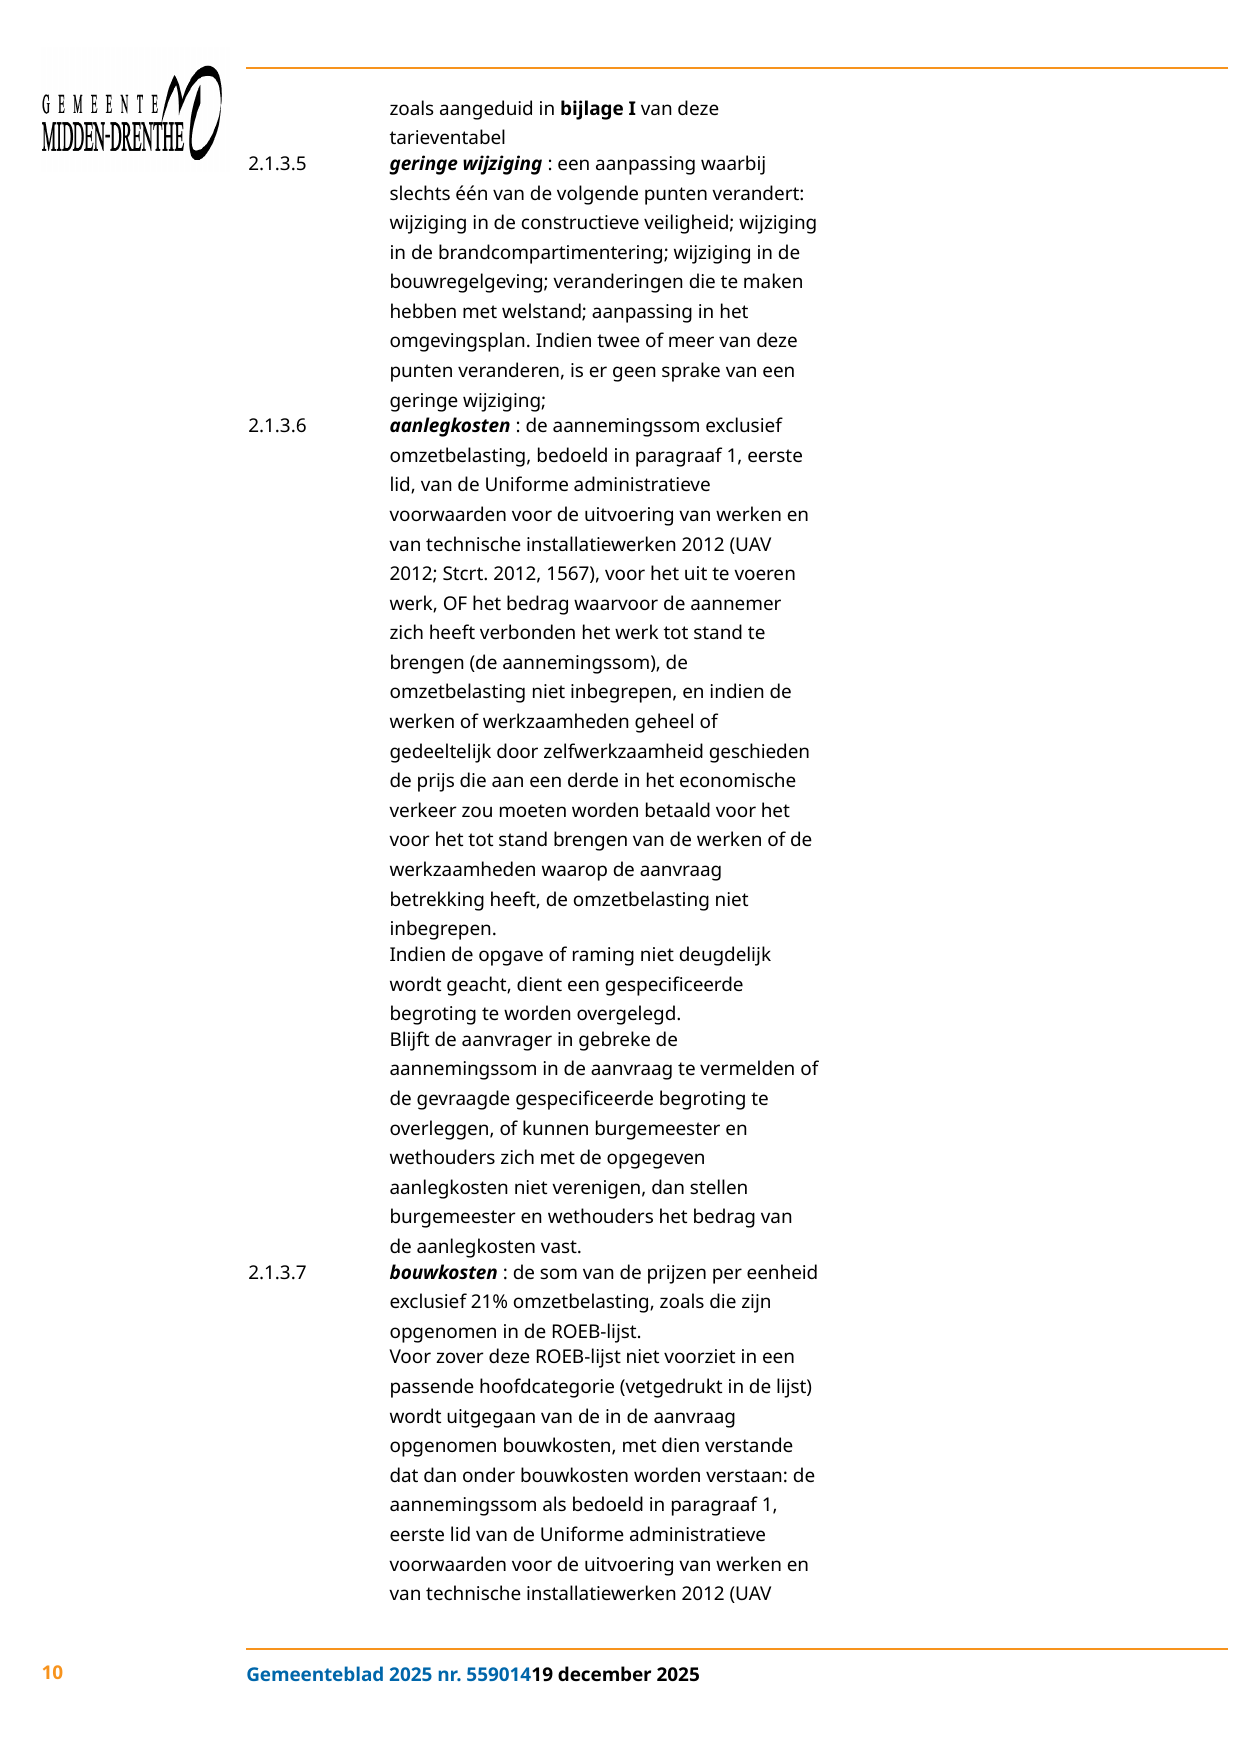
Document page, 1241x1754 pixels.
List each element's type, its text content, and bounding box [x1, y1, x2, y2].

table_cell Indien de opgave of raming niet deugdelijk wordt geacht, dient een gespecificeerde begroting te worden overgelegd. [389, 941, 820, 1026]
table_cell [961, 413, 1152, 941]
table_cell [248, 1026, 389, 1259]
table_cell [961, 150, 1152, 412]
table_cell Voor zover deze ROEB-lijst niet voorziet in een passende hoofdcategorie (vetgedrukt in de lijst) wordt uitgegaan van de in de aanvraag opgenomen bouwkosten, met dien verstande dat dan onder bouwkosten worden verstaan: de aannemingssom als bedoeld in paragraaf 1, eerste lid van de Uniforme administratieve voorwaarden voor de uitvoering van werken en van technische installatiewerken 2012 (UAV [389, 1344, 820, 1606]
table_cell [961, 95, 1152, 150]
table_cell zoals aangeduid in bijlage I van deze tarieventabel [389, 95, 820, 150]
table_cell bouwkosten : de som van de prijzen per eenheid exclusief 21% omzetbelasting, zoals die zijn opgenomen in de ROEB-lijst. [389, 1259, 820, 1344]
table_cell [820, 1026, 961, 1259]
table_cell [961, 1344, 1152, 1606]
table_cell [248, 941, 389, 1026]
table_cell aanlegkosten : de aannemingssom exclusief omzetbelasting, bedoeld in paragraaf 1, eerste lid, van de Uniforme administratieve voorwaarden voor de uitvoering van werken en van technische installatiewerken 2012 (UAV 2012; Stcrt. 2012, 1567), voor het uit te voeren werk, OF het bedrag waarvoor de aannemer zich heeft verbonden het werk tot stand te brengen (de aannemingssom), de omzetbelasting niet inbegrepen, en indien de werken of werkzaamheden geheel of gedeeltelijk door zelfwerkzaamheid geschieden de prijs die aan een derde in het economische verkeer zou moeten worden betaald voor het voor het tot stand brengen van de werken of de werkzaamheden waarop de aanvraag betrekking heeft, de omzetbelasting niet inbegrepen. [389, 413, 820, 941]
table_cell [248, 95, 389, 150]
table_cell [820, 413, 961, 941]
table_cell [820, 1344, 961, 1606]
table_cell [248, 1344, 389, 1606]
picture [41, 47, 231, 172]
table_cell [820, 150, 961, 412]
table_cell [820, 941, 961, 1026]
table_cell [820, 1259, 961, 1344]
table_cell [820, 95, 961, 150]
table_cell [961, 1026, 1152, 1259]
table_cell Blijft de aanvrager in gebreke de aannemingssom in de aanvraag te vermelden of de gevraagde gespecificeerde begroting te overleggen, of kunnen burgemeester en wethouders zich met de opgegeven aanlegkosten niet verenigen, dan stellen burgemeester en wethouders het bedrag van de aanlegkosten vast. [389, 1026, 820, 1259]
table_cell 2.1.3.6 [248, 413, 389, 941]
table_cell 2.1.3.7 [248, 1259, 389, 1344]
table_cell [961, 941, 1152, 1026]
table_cell geringe wijziging : een aanpassing waarbij slechts één van de volgende punten verandert: wijziging in de constructieve veiligheid; wijziging in de brandcompartimentering; wijziging in de bouwregelgeving; veranderingen die te maken hebben met welstand; aanpassing in het omgevingsplan. Indien twee of meer van deze punten veranderen, is er geen sprake van een geringe wijziging; [389, 150, 820, 412]
table_cell 2.1.3.5 [248, 150, 389, 412]
table_cell [961, 1259, 1152, 1344]
